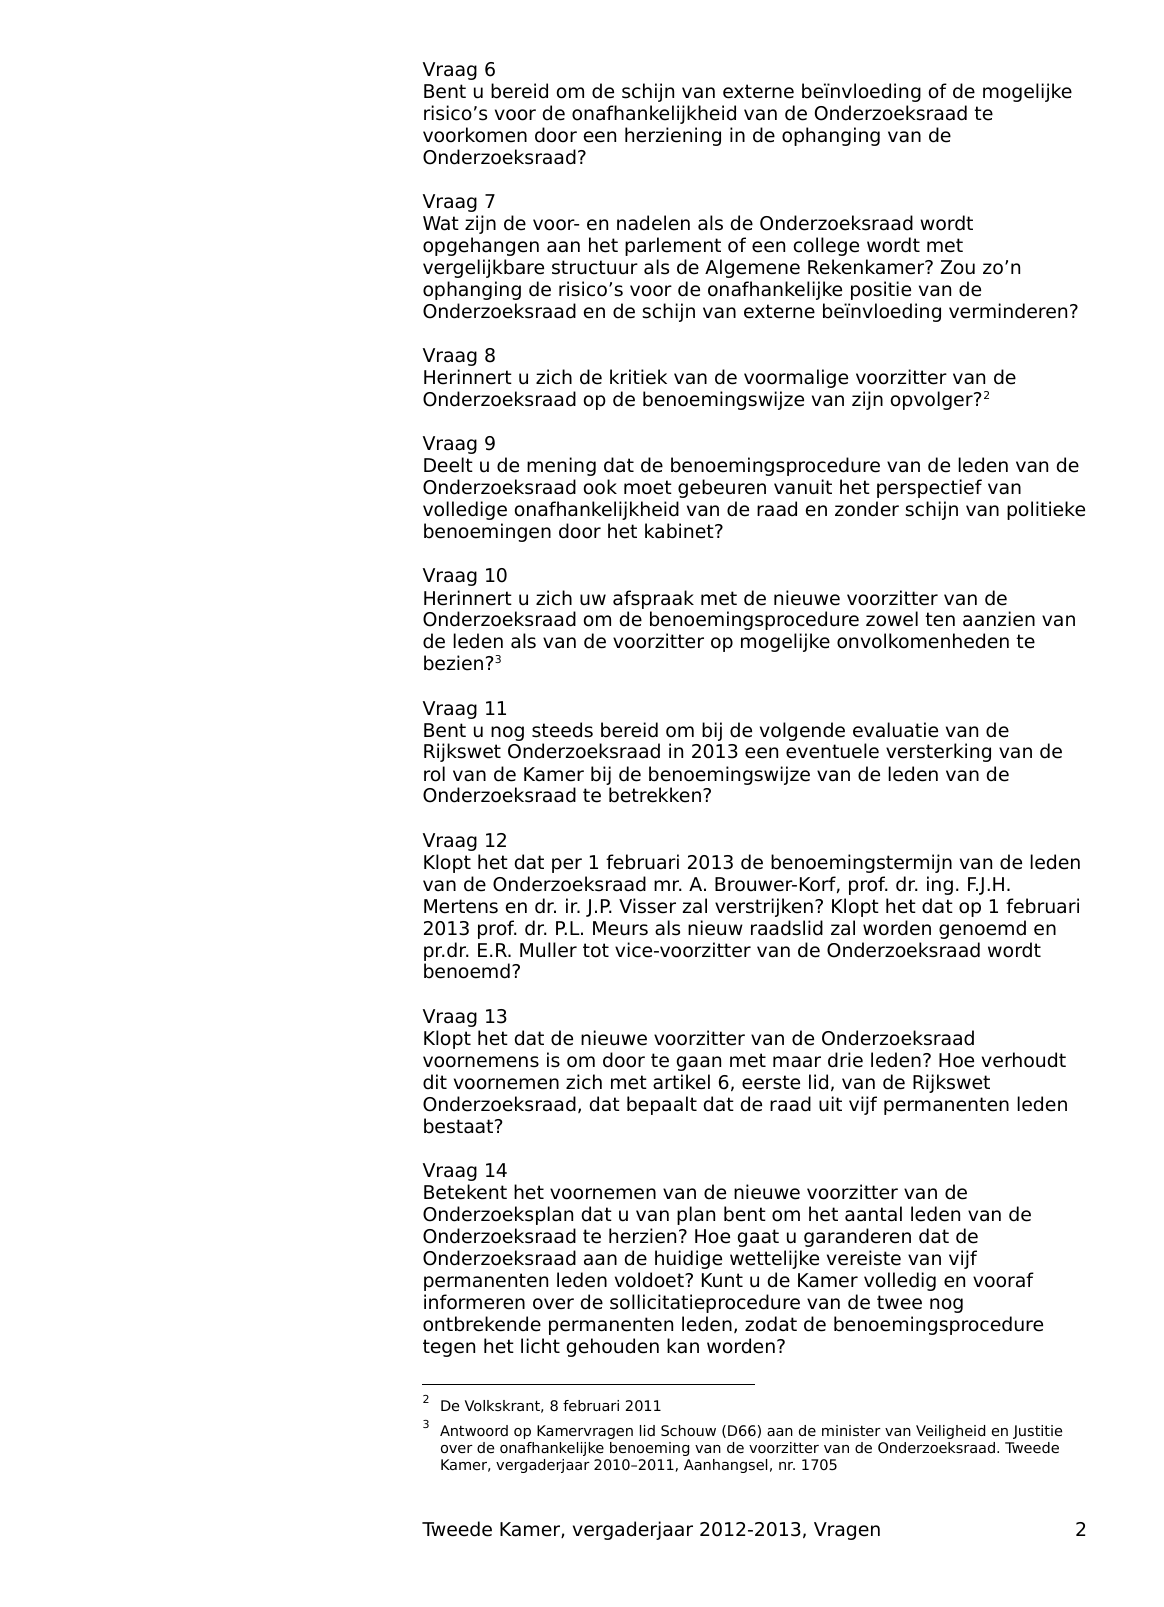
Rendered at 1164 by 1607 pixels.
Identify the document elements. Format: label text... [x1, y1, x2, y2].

text Vraag 7 [422, 191, 1087, 213]
text Wat zijn de voor- en nadelen als de Onderzoeksraad wordt opgehangen aan het parlement of een college wordt met vergelijkbare structuur als de Algemene Rekenkamer? Zou zo’n ophanging de risico’s voor de onafhankelijke positie van de Onderzoeksraad en de schijn van externe beïnvloeding verminderen? [422, 213, 1087, 323]
text Herinnert u zich uw afspraak met de nieuwe voorzitter van de Onderzoeksraad om de benoemingsprocedure zowel ten aanzien van de leden als van de voorzitter op mogelijke onvolkomenheden te bezien? [422, 587, 1087, 675]
text Antwoord op Kamervragen lid Schouw (D66) aan de minister van Veiligheid en Justitie over de onafhankelijke benoeming van de voorzitter van de Onderzoeksraad. Tweede Kamer, vergaderjaar 2010–2011, Aanhangsel, nr. 1705 [422, 1418, 1087, 1474]
text De Volkskrant, 8 februari 2011 [422, 1393, 1087, 1416]
text Vraag 6 [422, 59, 1087, 81]
text Klopt het dat de nieuwe voorzitter van de Onderzoeksraad voornemens is om door te gaan met maar drie leden? Hoe verhoudt dit voornemen zich met artikel 6, eerste lid, van de Rijkswet Onderzoeksraad, dat bepaalt dat de raad uit vijf permanenten leden bestaat? [422, 1028, 1087, 1137]
text Klopt het dat per 1 februari 2013 de benoemingstermijn van de leden van de Onderzoeksraad mr. A. Brouwer-Korf, prof. dr. ing. F.J.H. Mertens en dr. ir. J.P. Visser zal verstrijken? Klopt het dat op 1 februari 2013 prof. dr. P.L. Meurs als nieuw raadslid zal worden genoemd en pr.dr. E.R. Muller tot vice-voorzitter van de Onderzoeksraad wordt benoemd? [422, 852, 1087, 983]
text Vraag 10 [422, 565, 1087, 587]
text Bent u bereid om de schijn van externe beïnvloeding of de mogelijke risico’s voor de onafhankelijkheid van de Onderzoeksraad te voorkomen door een herziening in de ophanging van de Onderzoeksraad? [422, 81, 1087, 169]
text Vraag 13 [422, 1006, 1087, 1028]
text Vraag 12 [422, 829, 1087, 852]
text Deelt u de mening dat de benoemingsprocedure van de leden van de Onderzoeksraad ook moet gebeuren vanuit het perspectief van volledige onafhankelijkheid van de raad en zonder schijn van politieke benoemingen door het kabinet? [422, 455, 1087, 543]
text Vraag 11 [422, 697, 1087, 719]
text Vraag 9 [422, 433, 1087, 455]
text Bent u nog steeds bereid om bij de volgende evaluatie van de Rijkswet Onderzoeksraad in 2013 een eventuele versterking van de rol van de Kamer bij de benoemingswijze van de leden van de Onderzoeksraad te betrekken? [422, 719, 1087, 807]
text Herinnert u zich de kritiek van de voormalige voorzitter van de Onderzoeksraad op de benoemingswijze van zijn opvolger? [422, 367, 1087, 411]
text Betekent het voornemen van de nieuwe voorzitter van de Onderzoeksplan dat u van plan bent om het aantal leden van de Onderzoeksraad te herzien? Hoe gaat u garanderen dat de Onderzoeksraad aan de huidige wettelijke vereiste van vijf permanenten leden voldoet? Kunt u de Kamer volledig en vooraf informeren over de sollicitatieprocedure van de twee nog ontbrekende permanenten leden, zodat de benoemingsprocedure tegen het licht gehouden kan worden? [422, 1182, 1087, 1357]
text Vraag 14 [422, 1160, 1087, 1182]
text Vraag 8 [422, 345, 1087, 367]
